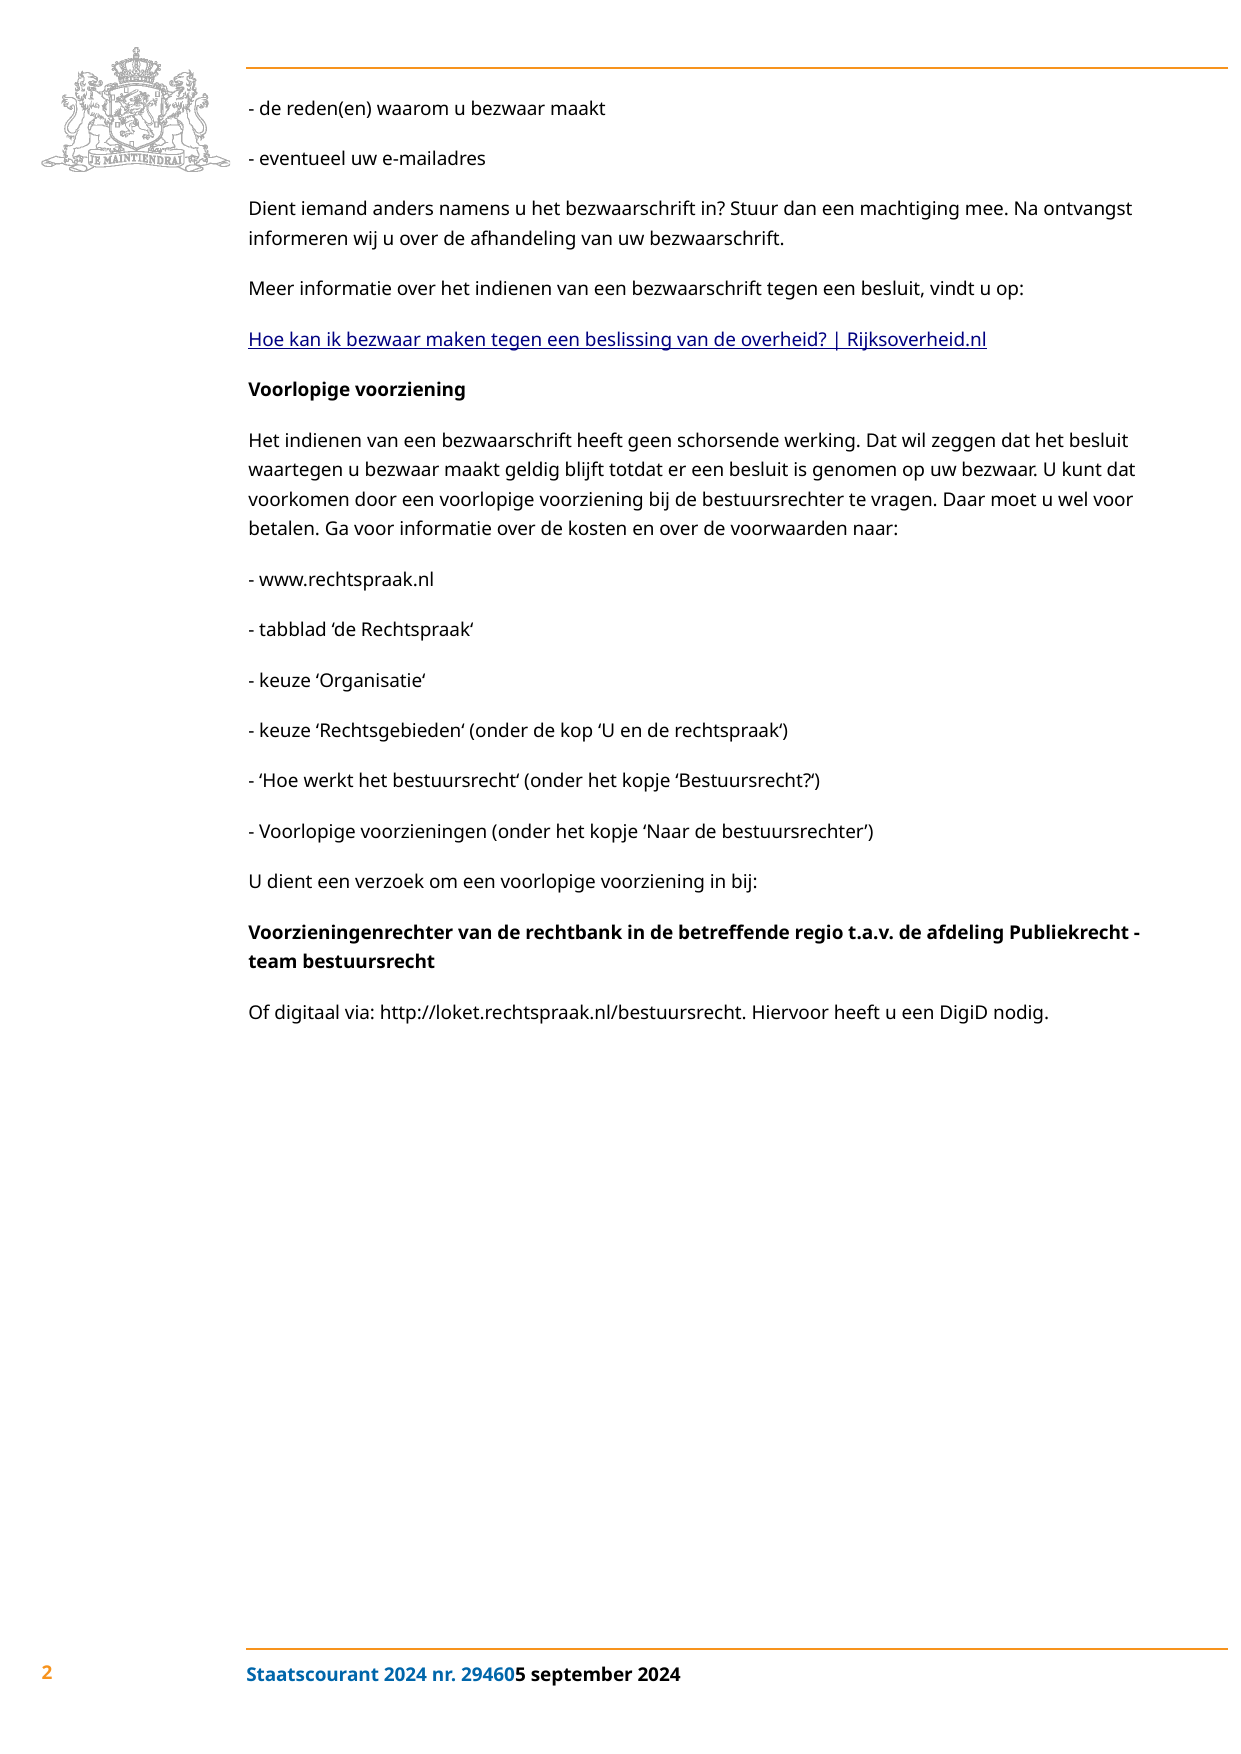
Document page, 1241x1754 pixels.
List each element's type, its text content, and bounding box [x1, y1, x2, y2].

text - keuze ‘Rechtsgebieden‘ (onder de kop ‘U en de rechtspraak‘) [248, 717, 1152, 743]
text Of digitaal via: http://loket.rechtspraak.nl/bestuursrecht. Hiervoor heeft u een DigiD nodig. [248, 999, 1152, 1025]
picture [41, 47, 231, 172]
text Het indienen van een bezwaarschrift heeft geen schorsende werking. Dat wil zeggen dat het besluit waartegen u bezwaar maakt geldig blijft totdat er een besluit is genomen op uw bezwaar. U kunt dat voorkomen door een voorlopige voorziening bij de bestuursrechter te vragen. Daar moet u wel voor betalen. Ga voor informatie over de kosten en over de voorwaarden naar: [248, 427, 1152, 541]
text - de reden(en) waarom u bezwaar maakt [248, 95, 1152, 121]
text - eventueel uw e-mailadres [248, 145, 1152, 171]
text - www.rechtspraak.nl [248, 566, 1152, 592]
text - Voorlopige voorzieningen (onder het kopje ‘Naar de bestuursrechter’) [248, 818, 1152, 844]
text Hoe kan ik bezwaar maken tegen een beslissing van de overheid? | Rijksoverheid.nl [248, 326, 1152, 352]
text - keuze ‘Organisatie‘ [248, 667, 1152, 693]
text Meer informatie over het indienen van een bezwaarschrift tegen een besluit, vindt u op: [248, 276, 1152, 301]
text Voorlopige voorziening [248, 376, 1152, 402]
text Voorzieningenrechter van de rechtbank in de betreffende regio t.a.v. de afdeling Publiekrecht - team bestuursrecht [248, 919, 1152, 974]
text Dient iemand anders namens u het bezwaarschrift in? Stuur dan een machtiging mee. Na ontvangst informeren wij u over de afhandeling van uw bezwaarschrift. [248, 196, 1152, 251]
text U dient een verzoek om een voorlopige voorziening in bij: [248, 868, 1152, 894]
text - ‘Hoe werkt het bestuursrecht‘ (onder het kopje ‘Bestuursrecht?‘) [248, 768, 1152, 793]
text - tabblad ‘de Rechtspraak‘ [248, 616, 1152, 642]
